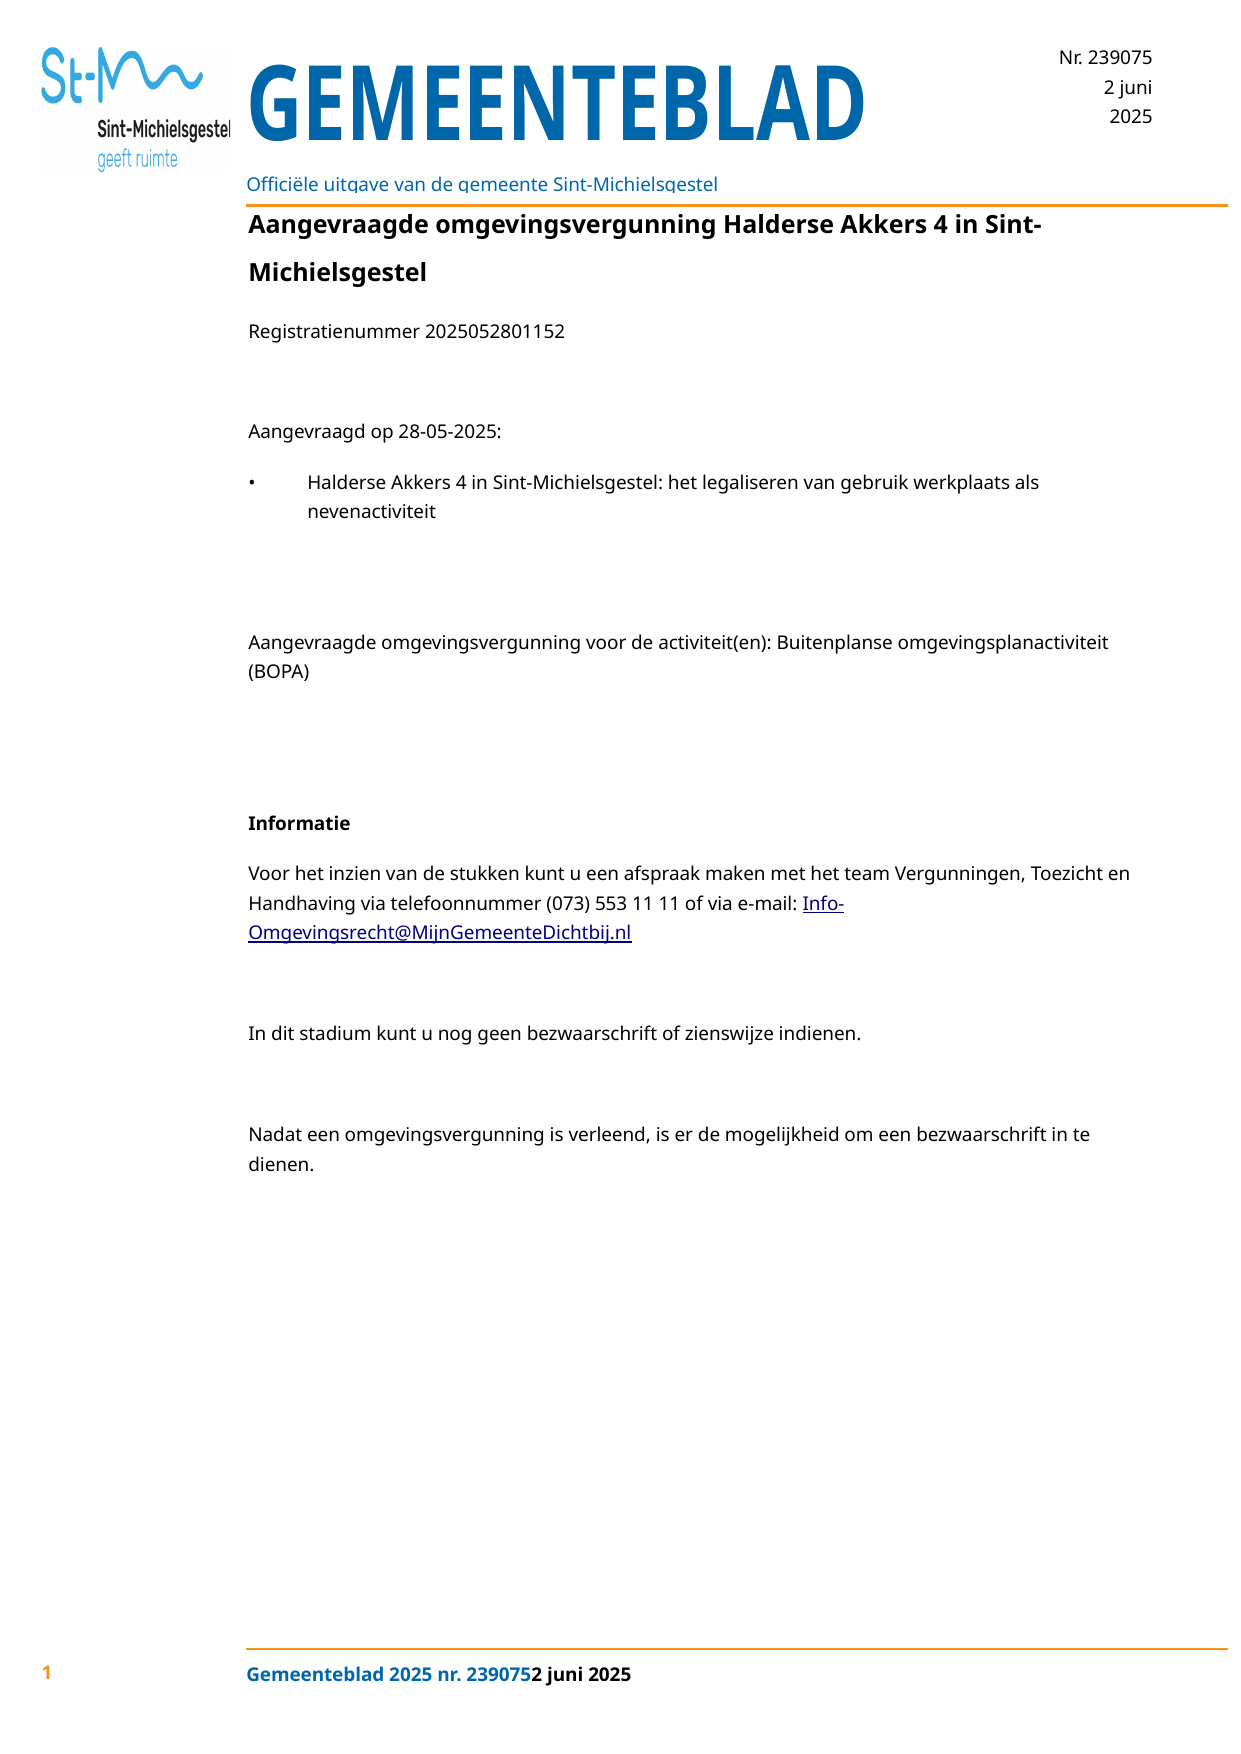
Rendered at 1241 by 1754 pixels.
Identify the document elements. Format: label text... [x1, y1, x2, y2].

text Nadat een omgevingsvergunning is verleend, is er de mogelijkheid om een bezwaarschrift in te dienen. [248, 1121, 1152, 1177]
text Aangevraagde omgevingsvergunning voor de activiteit(en): Buitenplanse omgevingsplanactiviteit (BOPA) [248, 629, 1152, 684]
text Aangevraagd op 28-05-2025: [248, 419, 1152, 444]
text In dit stadium kunt u nog geen bezwaarschrift of zienswijze indienen. [248, 1020, 1152, 1046]
text Voor het inzien van de stukken kunt u een afspraak maken met het team Vergunningen, Toezicht en Handhaving via telefoonnummer (073) 553 11 11 of via e-mail: Info-Omgevingsrecht@MijnGemeenteDichtbij.nl [248, 860, 1152, 945]
text Aangevraagde omgevingsvergunning Halderse Akkers 4 in Sint-Michielsgestel [248, 207, 1152, 288]
list Halderse Akkers 4 in Sint-Michielsgestel: het legaliseren van gebruik werkplaats als nevenactiviteit [248, 469, 1152, 524]
picture [41, 47, 231, 172]
text Registratienummer 2025052801152 [248, 318, 1152, 344]
text Informatie [248, 810, 1152, 836]
